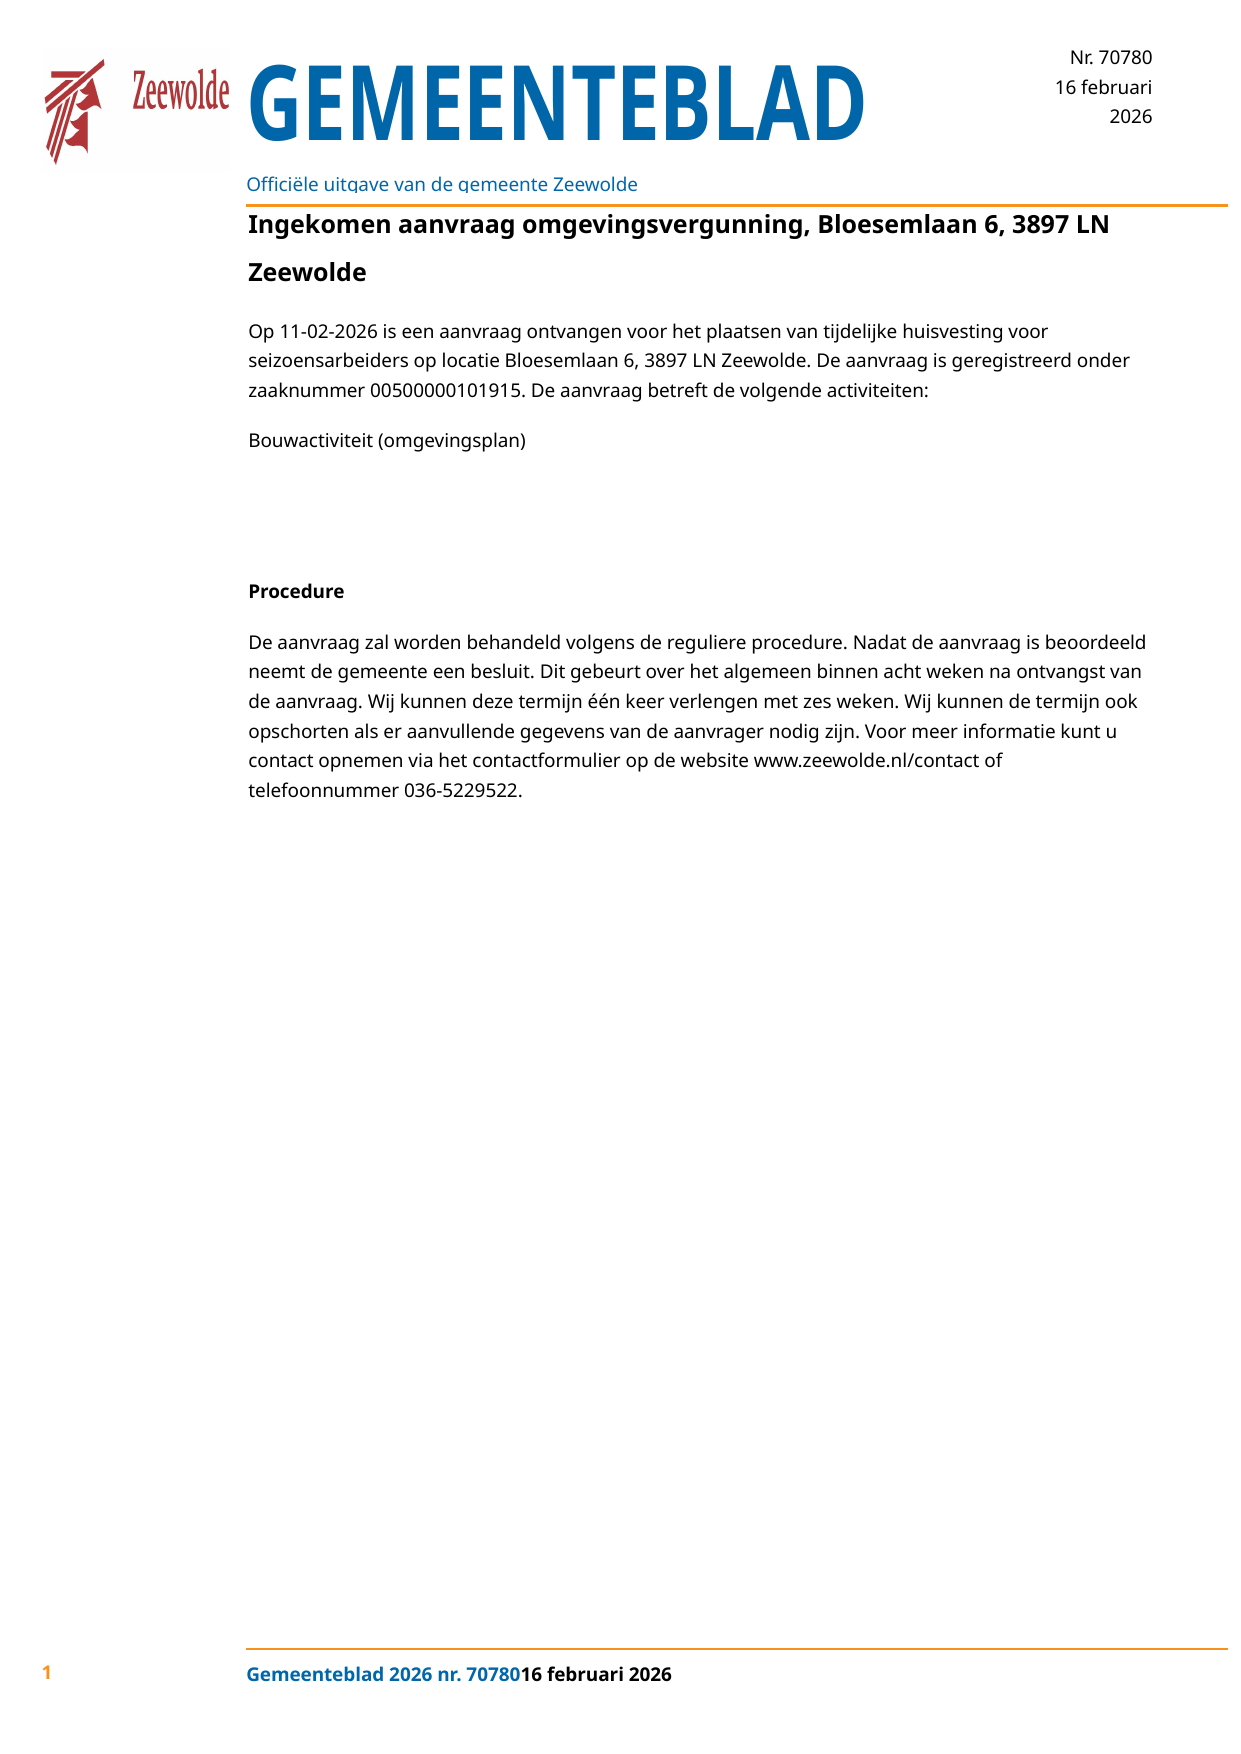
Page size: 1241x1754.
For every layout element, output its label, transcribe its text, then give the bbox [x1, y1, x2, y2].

text Procedure [248, 579, 1152, 604]
text Op 11-02-2026 is een aanvraag ontvangen voor het plaatsen van tijdelijke huisvesting voor seizoensarbeiders op locatie Bloesemlaan 6, 3897 LN Zeewolde. De aanvraag is geregistreerd onder zaaknummer 00500000101915. De aanvraag betreft de volgende activiteiten: [248, 318, 1152, 403]
text Ingekomen aanvraag omgevingsvergunning, Bloesemlaan 6, 3897 LN Zeewolde [248, 207, 1152, 288]
text De aanvraag zal worden behandeld volgens de reguliere procedure. Nadat de aanvraag is beoordeeld neemt de gemeente een besluit. Dit gebeurt over het algemeen binnen acht weken na ontvangst van de aanvraag. Wij kunnen deze termijn één keer verlengen met zes weken. Wij kunnen de termijn ook opschorten als er aanvullende gegevens van de aanvrager nodig zijn. Voor meer informatie kunt u contact opnemen via het contactformulier op de website www.zeewolde.nl/contact of telefoonnummer 036-5229522. [248, 629, 1152, 803]
text Bouwactiviteit (omgevingsplan) [248, 427, 1152, 453]
picture [41, 47, 231, 172]
